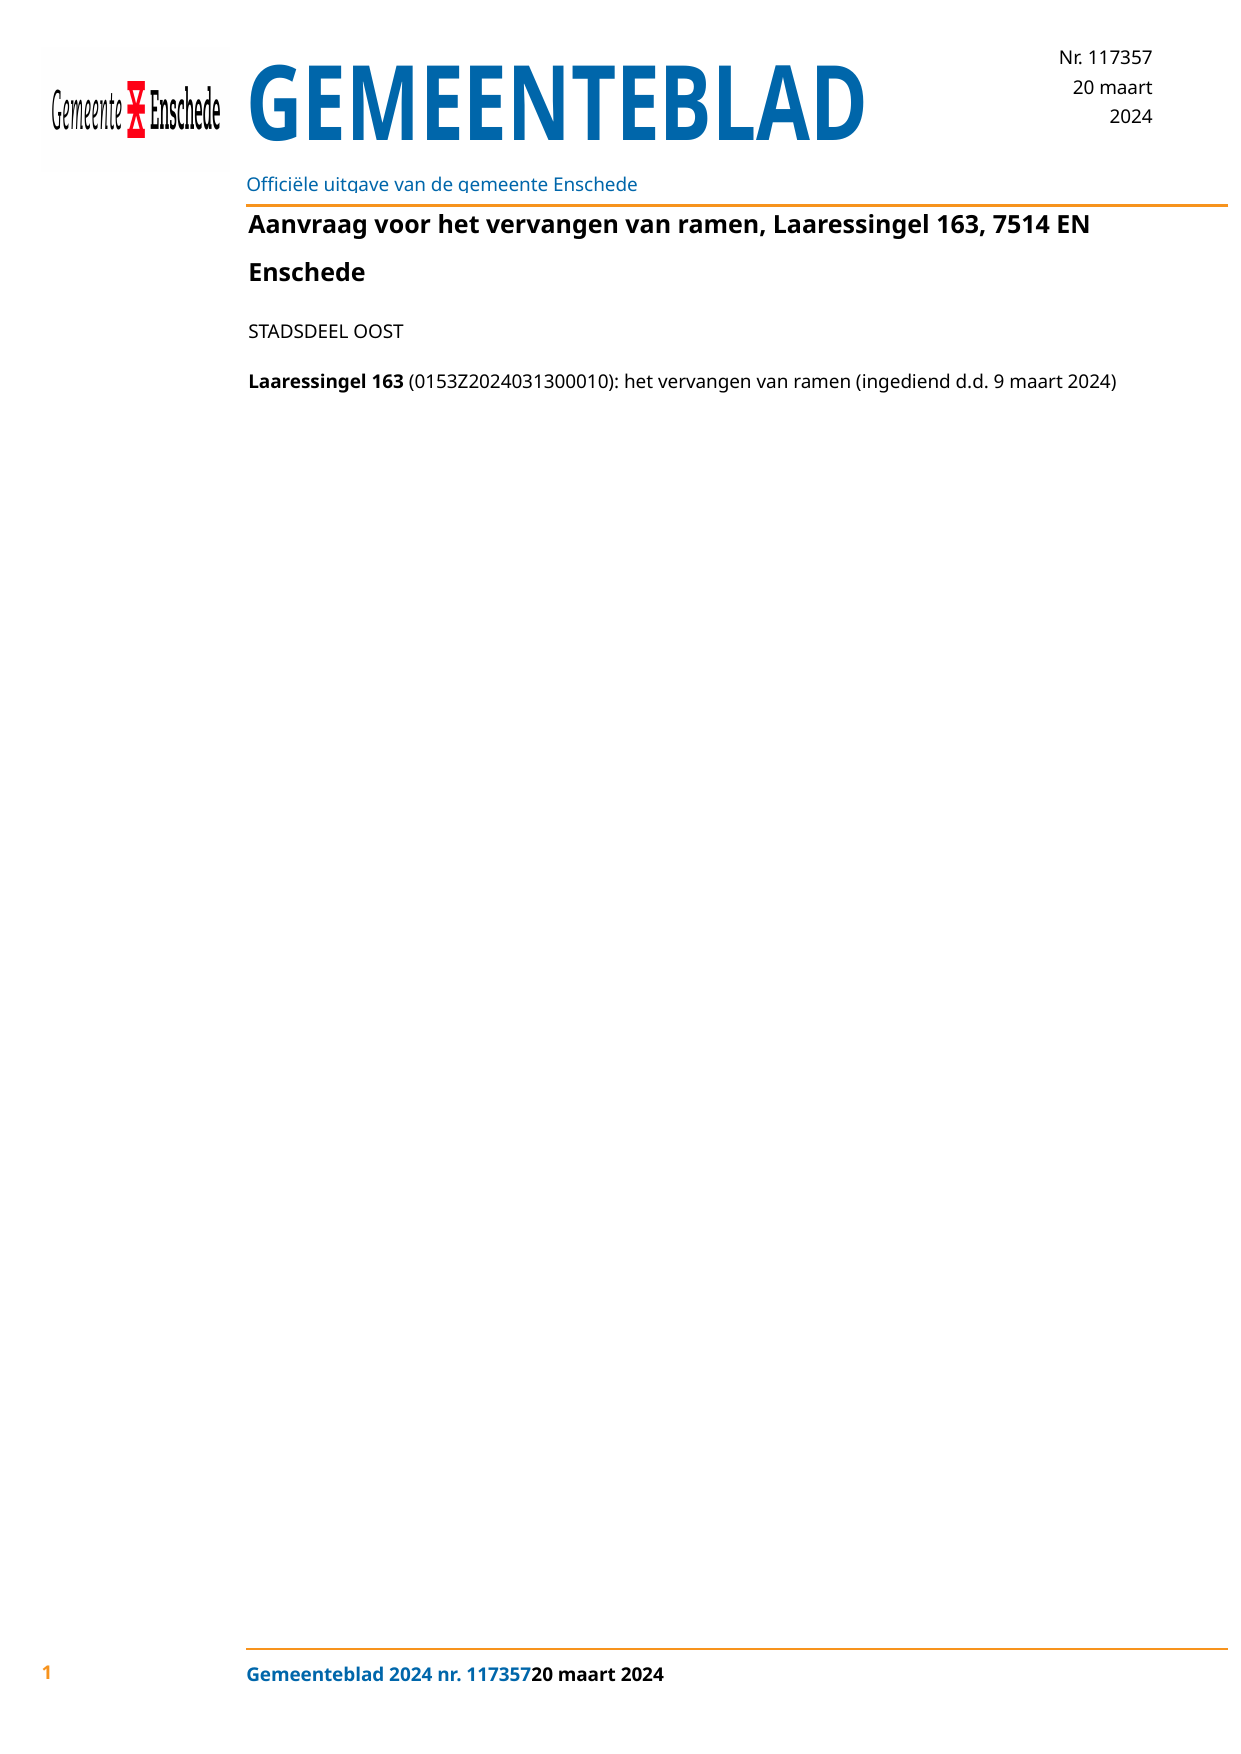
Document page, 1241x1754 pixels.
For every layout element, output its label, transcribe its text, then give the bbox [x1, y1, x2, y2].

text Laaressingel 163 (0153Z2024031300010): het vervangen van ramen (ingediend d.d. 9 maart 2024) [248, 368, 1152, 394]
text Aanvraag voor het vervangen van ramen, Laaressingel 163, 7514 EN Enschede [248, 207, 1152, 288]
text STADSDEEL OOST [248, 318, 1152, 344]
picture [41, 47, 231, 172]
